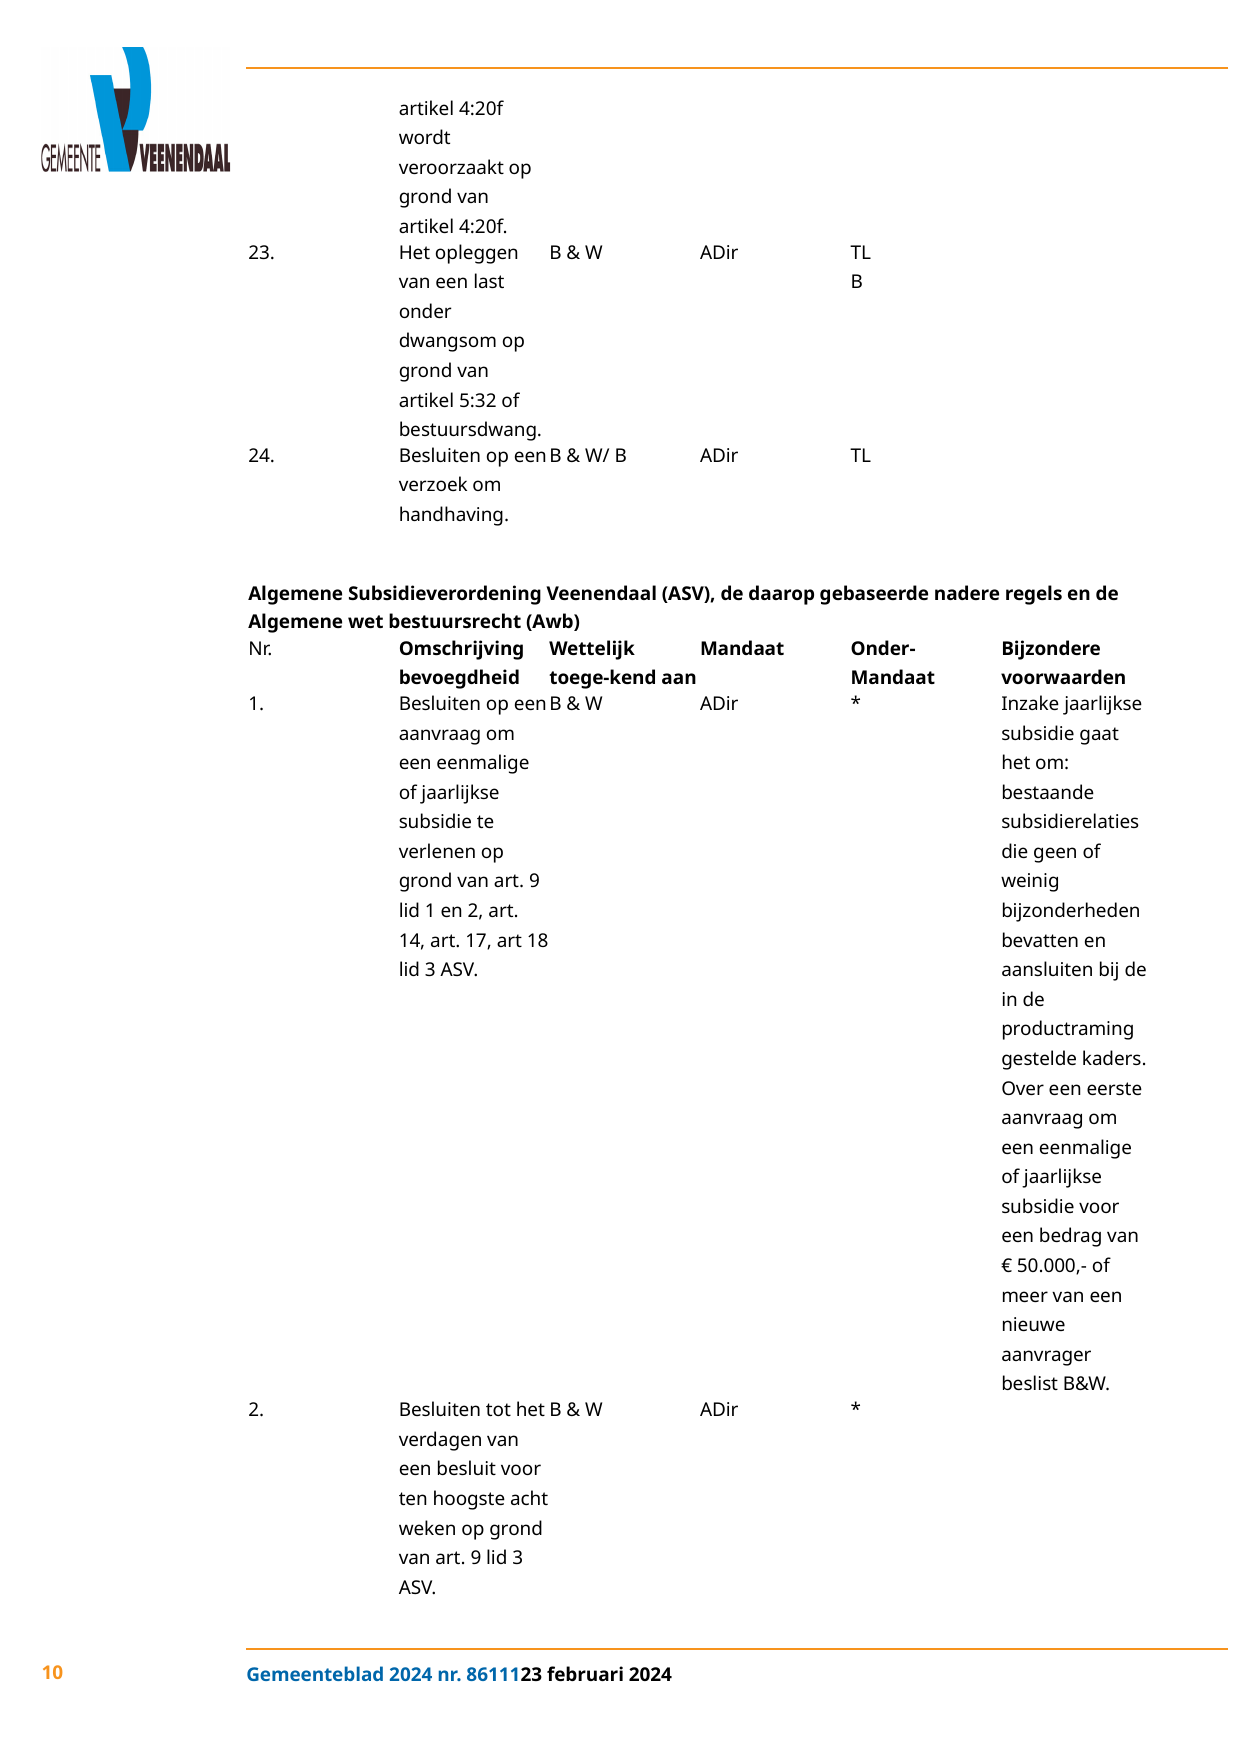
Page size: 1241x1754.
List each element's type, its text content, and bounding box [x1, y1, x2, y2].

picture [123, 47, 231, 172]
table_cell TL B [850, 239, 1001, 442]
table_cell Besluiten op een verzoek om handhaving. [399, 442, 549, 527]
table_cell artikel 4:20f wordt veroorzaakt op grond van artikel 4:20f. [399, 95, 549, 239]
table_cell B & W/ B [549, 442, 700, 527]
table_cell [1001, 239, 1152, 442]
table_cell [248, 690, 398, 1396]
table_header Wettelijk toege-kend aan [549, 635, 700, 690]
table_cell [850, 95, 1001, 239]
table_cell B & W [549, 690, 700, 1396]
table_cell ADir [700, 442, 850, 527]
table_cell [248, 1396, 398, 1599]
picture [41, 47, 130, 172]
table_cell [248, 95, 398, 239]
table_cell [248, 239, 398, 442]
text Algemene Subsidieverordening Veenendaal (ASV), de daarop gebaseerde nadere regels en de Algemene wet bestuursrecht (Awb) [248, 581, 1152, 635]
table_cell Besluiten tot het verdagen van een besluit voor ten hoogste acht weken op grond van art. 9 lid 3 ASV. [399, 1396, 549, 1599]
table_cell Besluiten op een aanvraag om een eenmalige of jaarlijkse subsidie te verlenen op grond van art. 9 lid 1 en 2, art. 14, art. 17, art 18 lid 3 ASV. [399, 690, 549, 1396]
table_cell [549, 95, 700, 239]
table_header Omschrijving bevoegdheid [399, 635, 549, 690]
table_cell [700, 95, 850, 239]
table_cell ADir [700, 1396, 850, 1599]
table_cell [248, 442, 398, 527]
table_header Nr. [248, 635, 398, 690]
table_cell Het opleggen van een last onder dwangsom op grond van artikel 5:32 of bestuursdwang. [399, 239, 549, 442]
table_cell * [850, 1396, 1001, 1599]
table_cell [1001, 442, 1152, 527]
table_header Onder- Mandaat [850, 635, 1001, 690]
table_cell TL [850, 442, 1001, 527]
table_cell Inzake jaarlijkse subsidie gaat het om: bestaande subsidierelaties die geen of weinig bijzonderheden bevatten en aansluiten bij de in de productraming gestelde kaders. Over een eerste aanvraag om een eenmalige of jaarlijkse subsidie voor een bedrag van € 50.000,- of meer van een nieuwe aanvrager beslist B&W. [1001, 690, 1152, 1396]
table_header Mandaat [700, 635, 850, 690]
table_cell ADir [700, 690, 850, 1396]
table_cell B & W [549, 1396, 700, 1599]
table_cell B & W [549, 239, 700, 442]
table_header Bijzondere voorwaarden [1001, 635, 1152, 690]
table_cell * [850, 690, 1001, 1396]
table_cell [1001, 1396, 1152, 1599]
table_cell [1001, 95, 1152, 239]
table_cell ADir [700, 239, 850, 442]
